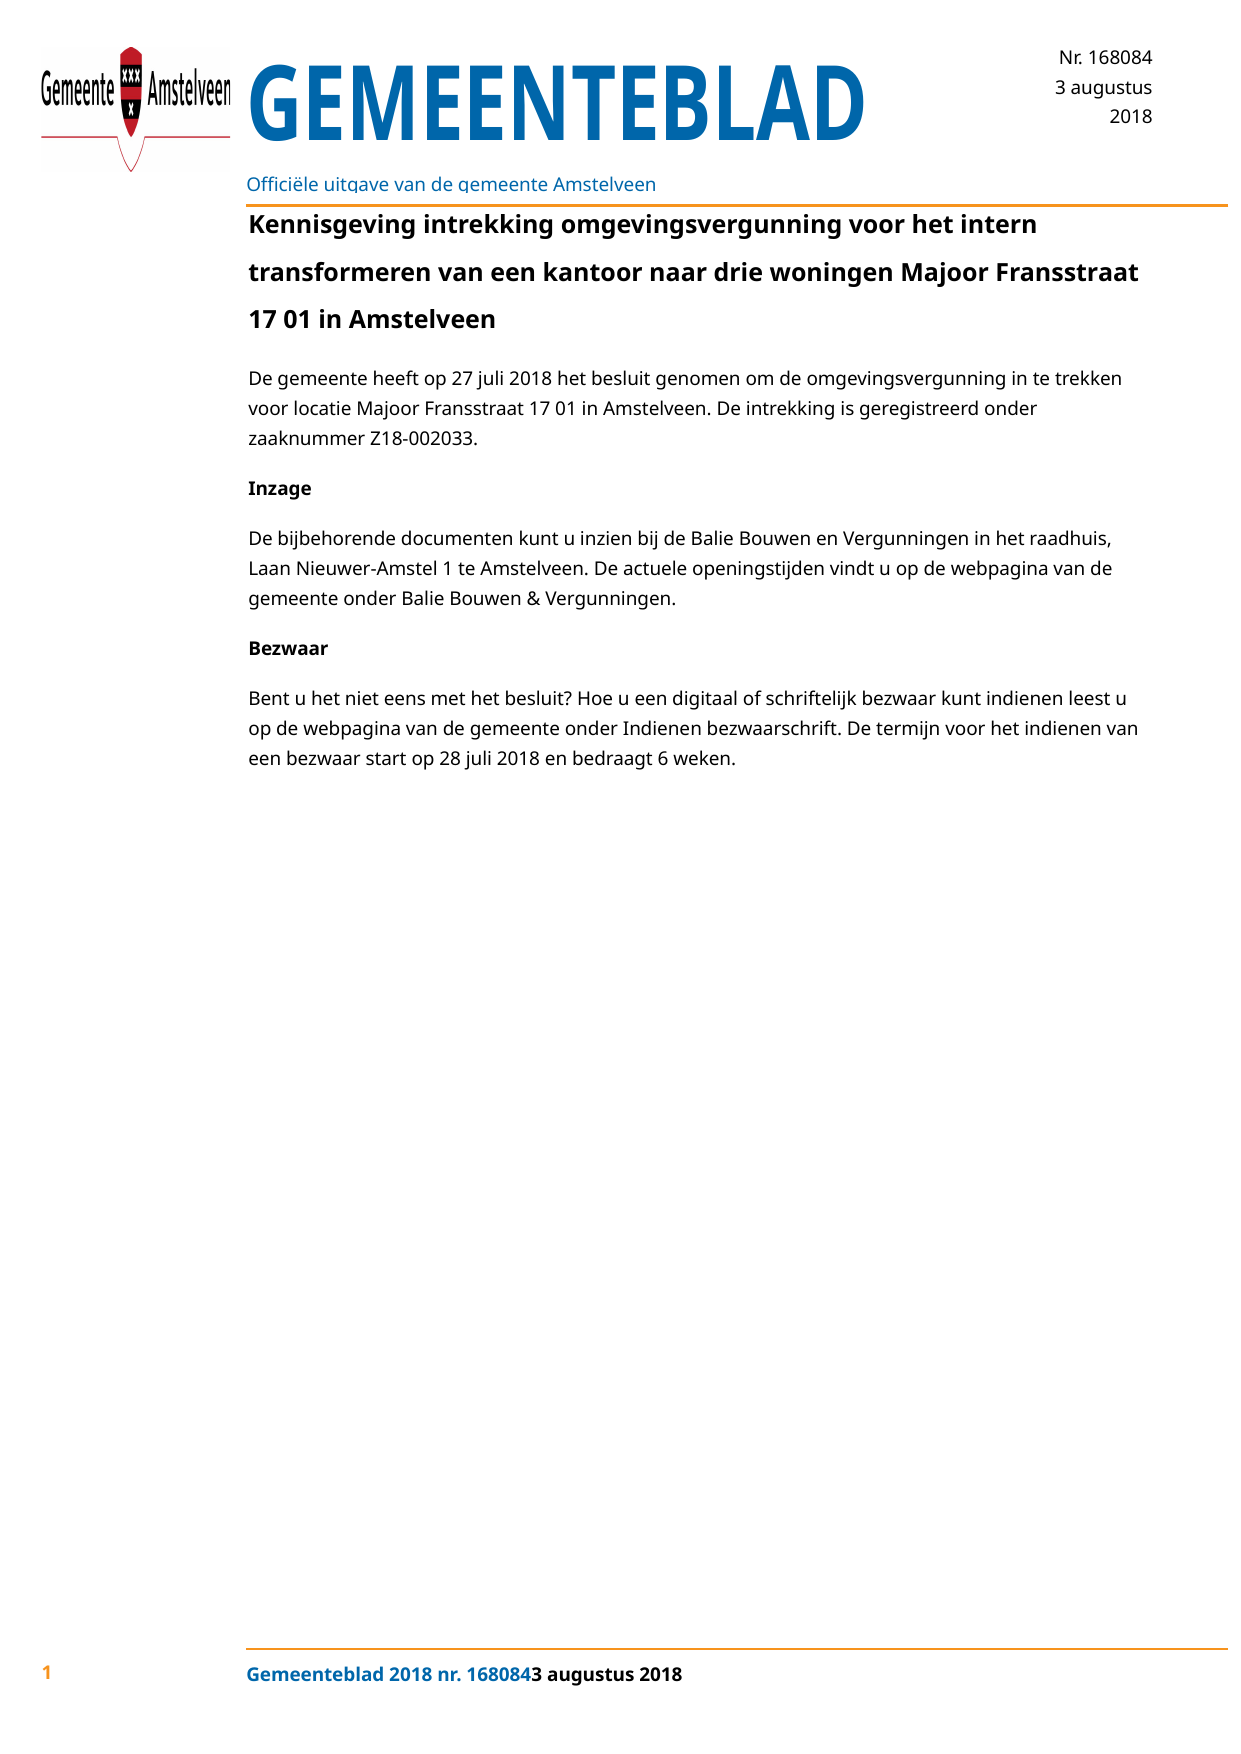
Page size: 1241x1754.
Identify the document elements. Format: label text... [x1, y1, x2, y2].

picture [41, 47, 231, 172]
text Bezwaar [248, 635, 1152, 661]
text De bijbehorende documenten kunt u inzien bij de Balie Bouwen en Vergunningen in het raadhuis, Laan Nieuwer-Amstel 1 te Amstelveen. De actuele openingstijden vindt u op de webpagina van de gemeente onder Balie Bouwen & Vergunningen. [248, 526, 1152, 610]
text Kennisgeving intrekking omgevingsvergunning voor het intern transformeren van een kantoor naar drie woningen Majoor Fransstraat 17 01 in Amstelveen [248, 207, 1152, 336]
text De gemeente heeft op 27 juli 2018 het besluit genomen om de omgevingsvergunning in te trekken voor locatie Majoor Fransstraat 17 01 in Amstelveen. De intrekking is geregistreerd onder zaaknummer Z18-002033. [248, 366, 1152, 450]
text Inzage [248, 475, 1152, 501]
text Bent u het niet eens met het besluit? Hoe u een digitaal of schriftelijk bezwaar kunt indienen leest u op de webpagina van de gemeente onder Indienen bezwaarschrift. De termijn voor het indienen van een bezwaar start op 28 juli 2018 en bedraagt 6 weken. [248, 686, 1152, 770]
